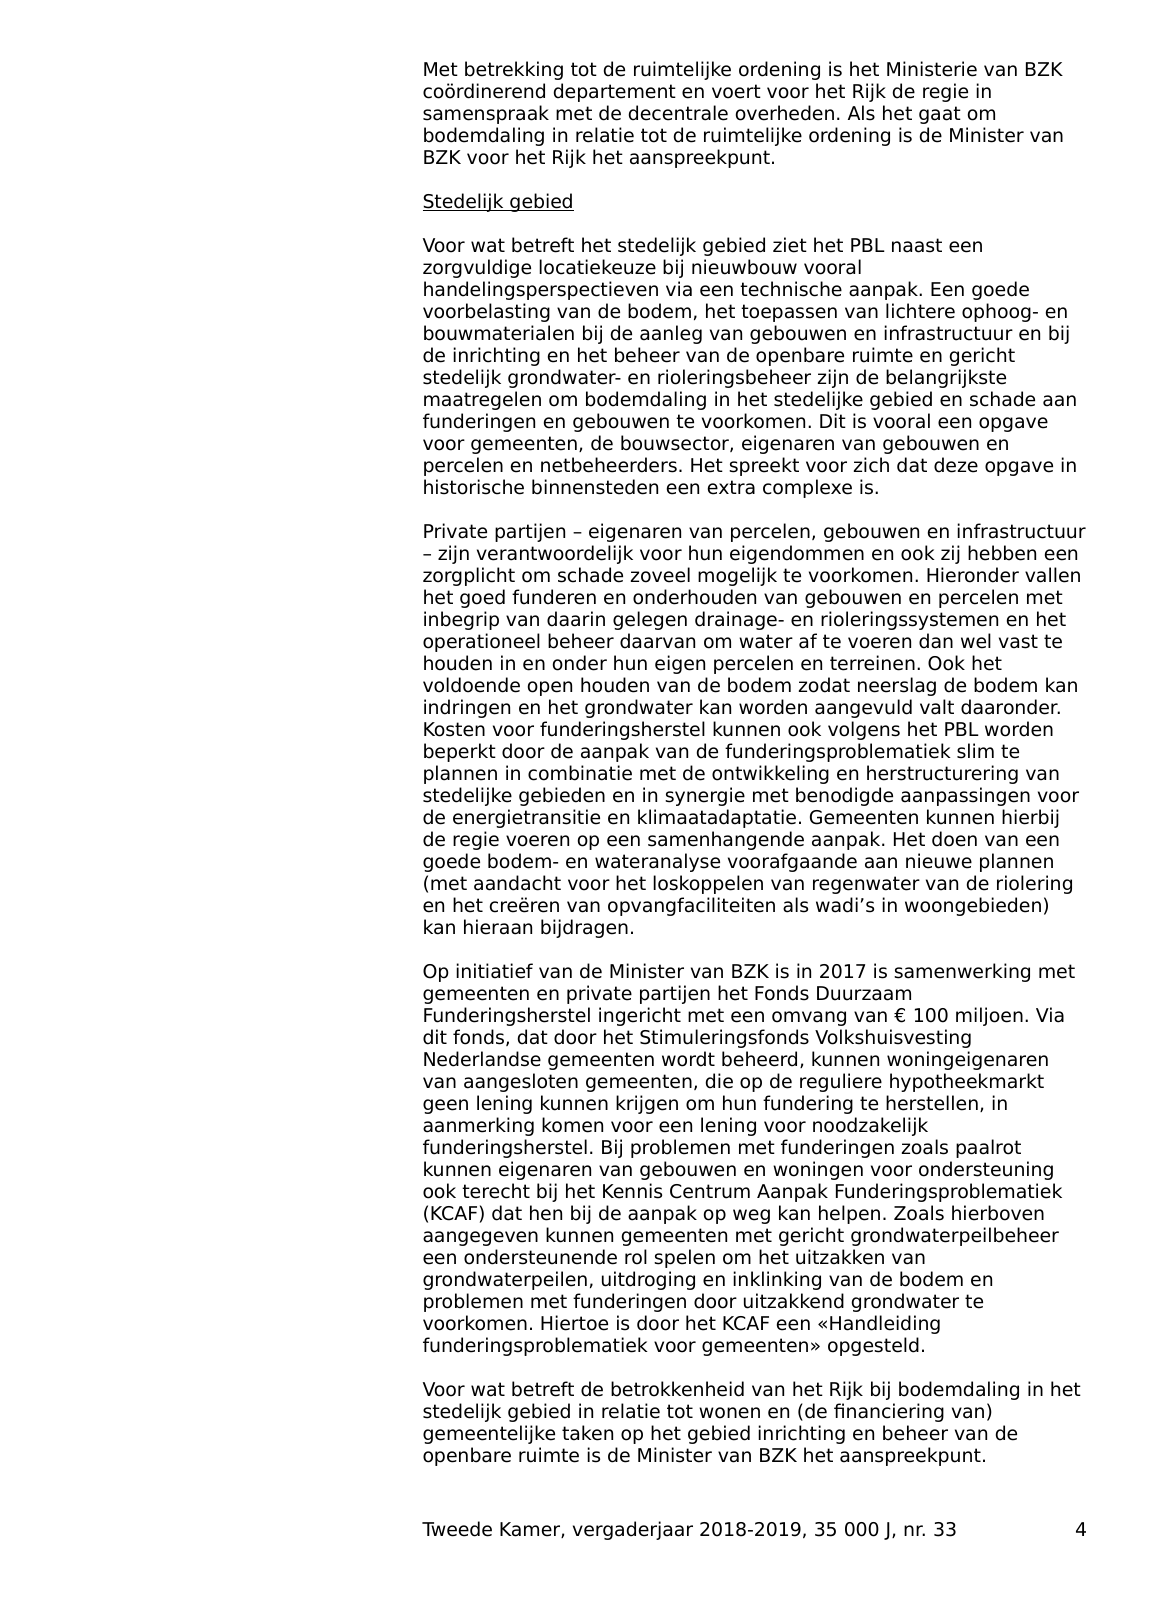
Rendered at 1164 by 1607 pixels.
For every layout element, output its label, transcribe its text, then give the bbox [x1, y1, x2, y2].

text Op initiatief van de Minister van BZK is in 2017 is samenwerking met gemeenten en private partijen het Fonds Duurzaam Funderingsherstel ingericht met een omvang van € 100 miljoen. Via dit fonds, dat door het Stimuleringsfonds Volkshuisvesting Nederlandse gemeenten wordt beheerd, kunnen woningeigenaren van aangesloten gemeenten, die op de reguliere hypotheekmarkt geen lening kunnen krijgen om hun fundering te herstellen, in aanmerking komen voor een lening voor noodzakelijk funderingsherstel. Bij problemen met funderingen zoals paalrot kunnen eigenaren van gebouwen en woningen voor ondersteuning ook terecht bij het Kennis Centrum Aanpak Funderingsproblematiek (KCAF) dat hen bij de aanpak op weg kan helpen. Zoals hierboven aangegeven kunnen gemeenten met gericht grondwaterpeilbeheer een ondersteunende rol spelen om het uitzakken van grondwaterpeilen, uitdroging en inklinking van de bodem en problemen met funderingen door uitzakkend grondwater te voorkomen. Hiertoe is door het KCAF een «Handleiding funderingsproblematiek voor gemeenten» opgesteld. [422, 961, 1087, 1357]
subtitle Stedelijk gebied [422, 191, 1087, 213]
text Voor wat betreft de betrokkenheid van het Rijk bij bodemdaling in het stedelijk gebied in relatie tot wonen en (de financiering van) gemeentelijke taken op het gebied inrichting en beheer van de openbare ruimte is de Minister van BZK het aanspreekpunt. [422, 1379, 1087, 1467]
text Met betrekking tot de ruimtelijke ordening is het Ministerie van BZK coördinerend departement en voert voor het Rijk de regie in samenspraak met de decentrale overheden. Als het gaat om bodemdaling in relatie tot de ruimtelijke ordening is de Minister van BZK voor het Rijk het aanspreekpunt. [422, 59, 1087, 169]
text Private partijen – eigenaren van percelen, gebouwen en infrastructuur – zijn verantwoordelijk voor hun eigendommen en ook zij hebben een zorgplicht om schade zoveel mogelijk te voorkomen. Hieronder vallen het goed funderen en onderhouden van gebouwen en percelen met inbegrip van daarin gelegen drainage- en rioleringssystemen en het operationeel beheer daarvan om water af te voeren dan wel vast te houden in en onder hun eigen percelen en terreinen. Ook het voldoende open houden van de bodem zodat neerslag de bodem kan indringen en het grondwater kan worden aangevuld valt daaronder. [422, 521, 1087, 719]
text Voor wat betreft het stedelijk gebied ziet het PBL naast een zorgvuldige locatiekeuze bij nieuwbouw vooral handelingsperspectieven via een technische aanpak. Een goede voorbelasting van de bodem, het toepassen van lichtere ophoog- en bouwmaterialen bij de aanleg van gebouwen en infrastructuur en bij de inrichting en het beheer van de openbare ruimte en gericht stedelijk grondwater- en rioleringsbeheer zijn de belangrijkste maatregelen om bodemdaling in het stedelijke gebied en schade aan funderingen en gebouwen te voorkomen. Dit is vooral een opgave voor gemeenten, de bouwsector, eigenaren van gebouwen en percelen en netbeheerders. Het spreekt voor zich dat deze opgave in historische binnensteden een extra complexe is. [422, 235, 1087, 499]
text Kosten voor funderingsherstel kunnen ook volgens het PBL worden beperkt door de aanpak van de funderingsproblematiek slim te plannen in combinatie met de ontwikkeling en herstructurering van stedelijke gebieden en in synergie met benodigde aanpassingen voor de energietransitie en klimaatadaptatie. Gemeenten kunnen hierbij de regie voeren op een samenhangende aanpak. Het doen van een goede bodem- en wateranalyse voorafgaande aan nieuwe plannen (met aandacht voor het loskoppelen van regenwater van de riolering en het creëren van opvangfaciliteiten als wadi’s in woongebieden) kan hieraan bijdragen. [422, 719, 1087, 939]
